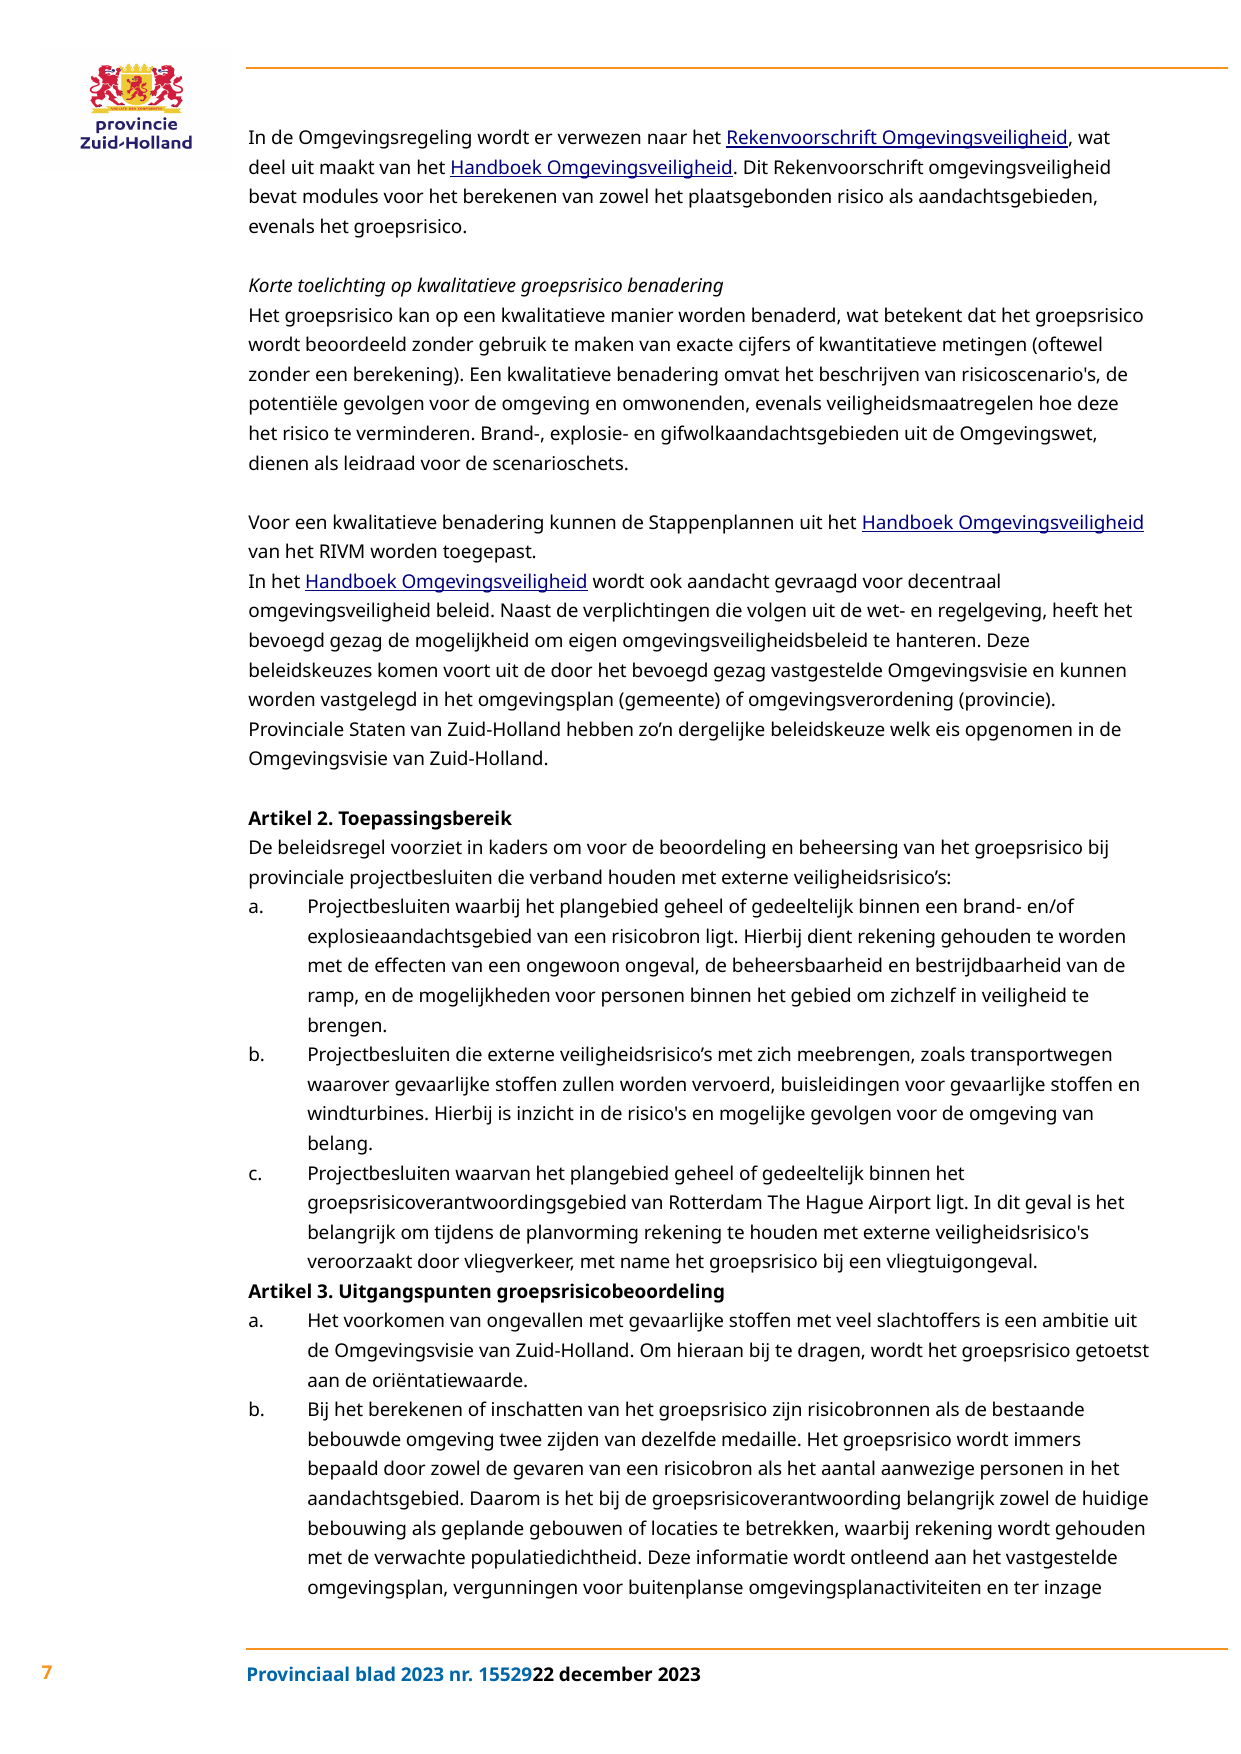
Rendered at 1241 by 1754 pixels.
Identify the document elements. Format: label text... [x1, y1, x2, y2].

text Artikel 2. Toepassingsbereik [248, 805, 1152, 831]
text De beleidsregel voorziet in kaders om voor de beoordeling en beheersing van het groepsrisico bij provinciale projectbesluiten die verband houden met externe veiligheidsrisico’s: [248, 834, 1152, 890]
list Bij het berekenen of inschatten van het groepsrisico zijn risicobronnen als de bestaande bebouwde omgeving twee zijden van dezelfde medaille. Het groepsrisico wordt immers bepaald door zowel de gevaren van een risicobron als het aantal aanwezige personen in het aandachtsgebied. Daarom is het bij de groepsrisicoverantwoording belangrijk zowel de huidige bebouwing als geplande gebouwen of locaties te betrekken, waarbij rekening wordt gehouden met de verwachte populatiedichtheid. Deze informatie wordt ontleend aan het vastgestelde omgevingsplan, vergunningen voor buitenplanse omgevingsplanactiviteiten en ter inzage [248, 1396, 1152, 1600]
picture [41, 47, 231, 172]
list Projectbesluiten waarbij het plangebied geheel of gedeeltelijk binnen een brand- en/of explosieaandachtsgebied van een risicobron ligt. Hierbij dient rekening gehouden te worden met de effecten van een ongewoon ongeval, de beheersbaarheid en bestrijdbaarheid van de ramp, en de mogelijkheden voor personen binnen het gebied om zichzelf in veiligheid te brengen. [248, 893, 1152, 1038]
text Voor een kwalitatieve benadering kunnen de Stappenplannen uit het Handboek Omgevingsveiligheid van het RIVM worden toegepast. [248, 509, 1152, 564]
list Projectbesluiten die externe veiligheidsrisico’s met zich meebrengen, zoals transportwegen waarover gevaarlijke stoffen zullen worden vervoerd, buisleidingen voor gevaarlijke stoffen en windturbines. Hierbij is inzicht in de risico's en mogelijke gevolgen voor de omgeving van belang. [248, 1041, 1152, 1156]
text Korte toelichting op kwalitatieve groepsrisico benadering [248, 272, 1152, 298]
text In de Omgevingsregeling wordt er verwezen naar het Rekenvoorschrift Omgevingsveiligheid, wat deel uit maakt van het Handboek Omgevingsveiligheid. Dit Rekenvoorschrift omgevingsveiligheid bevat modules voor het berekenen van zowel het plaatsgebonden risico als aandachtsgebieden, evenals het groepsrisico. [248, 124, 1152, 239]
text Het groepsrisico kan op een kwalitatieve manier worden benaderd, wat betekent dat het groepsrisico wordt beoordeeld zonder gebruik te maken van exacte cijfers of kwantitatieve metingen (oftewel zonder een berekening). Een kwalitatieve benadering omvat het beschrijven van risicoscenario's, de potentiële gevolgen voor de omgeving en omwonenden, evenals veiligheidsmaatregelen hoe deze het risico te verminderen. Brand-, explosie- en gifwolkaandachtsgebieden uit de Omgevingswet, dienen als leidraad voor de scenarioschets. [248, 302, 1152, 476]
text In het Handboek Omgevingsveiligheid wordt ook aandacht gevraagd voor decentraal omgevingsveiligheid beleid. Naast de verplichtingen die volgen uit de wet- en regelgeving, heeft het bevoegd gezag de mogelijkheid om eigen omgevingsveiligheidsbeleid te hanteren. Deze beleidskeuzes komen voort uit de door het bevoegd gezag vastgestelde Omgevingsvisie en kunnen worden vastgelegd in het omgevingsplan (gemeente) of omgevingsverordening (provincie). Provinciale Staten van Zuid-Holland hebben zo’n dergelijke beleidskeuze welk eis opgenomen in de Omgevingsvisie van Zuid-Holland. [248, 568, 1152, 771]
list Het voorkomen van ongevallen met gevaarlijke stoffen met veel slachtoffers is een ambitie uit de Omgevingsvisie van Zuid-Holland. Om hieraan bij te dragen, wordt het groepsrisico getoetst aan de oriëntatiewaarde. [248, 1308, 1152, 1393]
list Projectbesluiten waarvan het plangebied geheel of gedeeltelijk binnen het groepsrisicoverantwoordingsgebied van Rotterdam The Hague Airport ligt. In dit geval is het belangrijk om tijdens de planvorming rekening te houden met externe veiligheidsrisico's veroorzaakt door vliegverkeer, met name het groepsrisico bij een vliegtuigongeval. [248, 1160, 1152, 1274]
text Artikel 3. Uitgangspunten groepsrisicobeoordeling [248, 1278, 1152, 1304]
